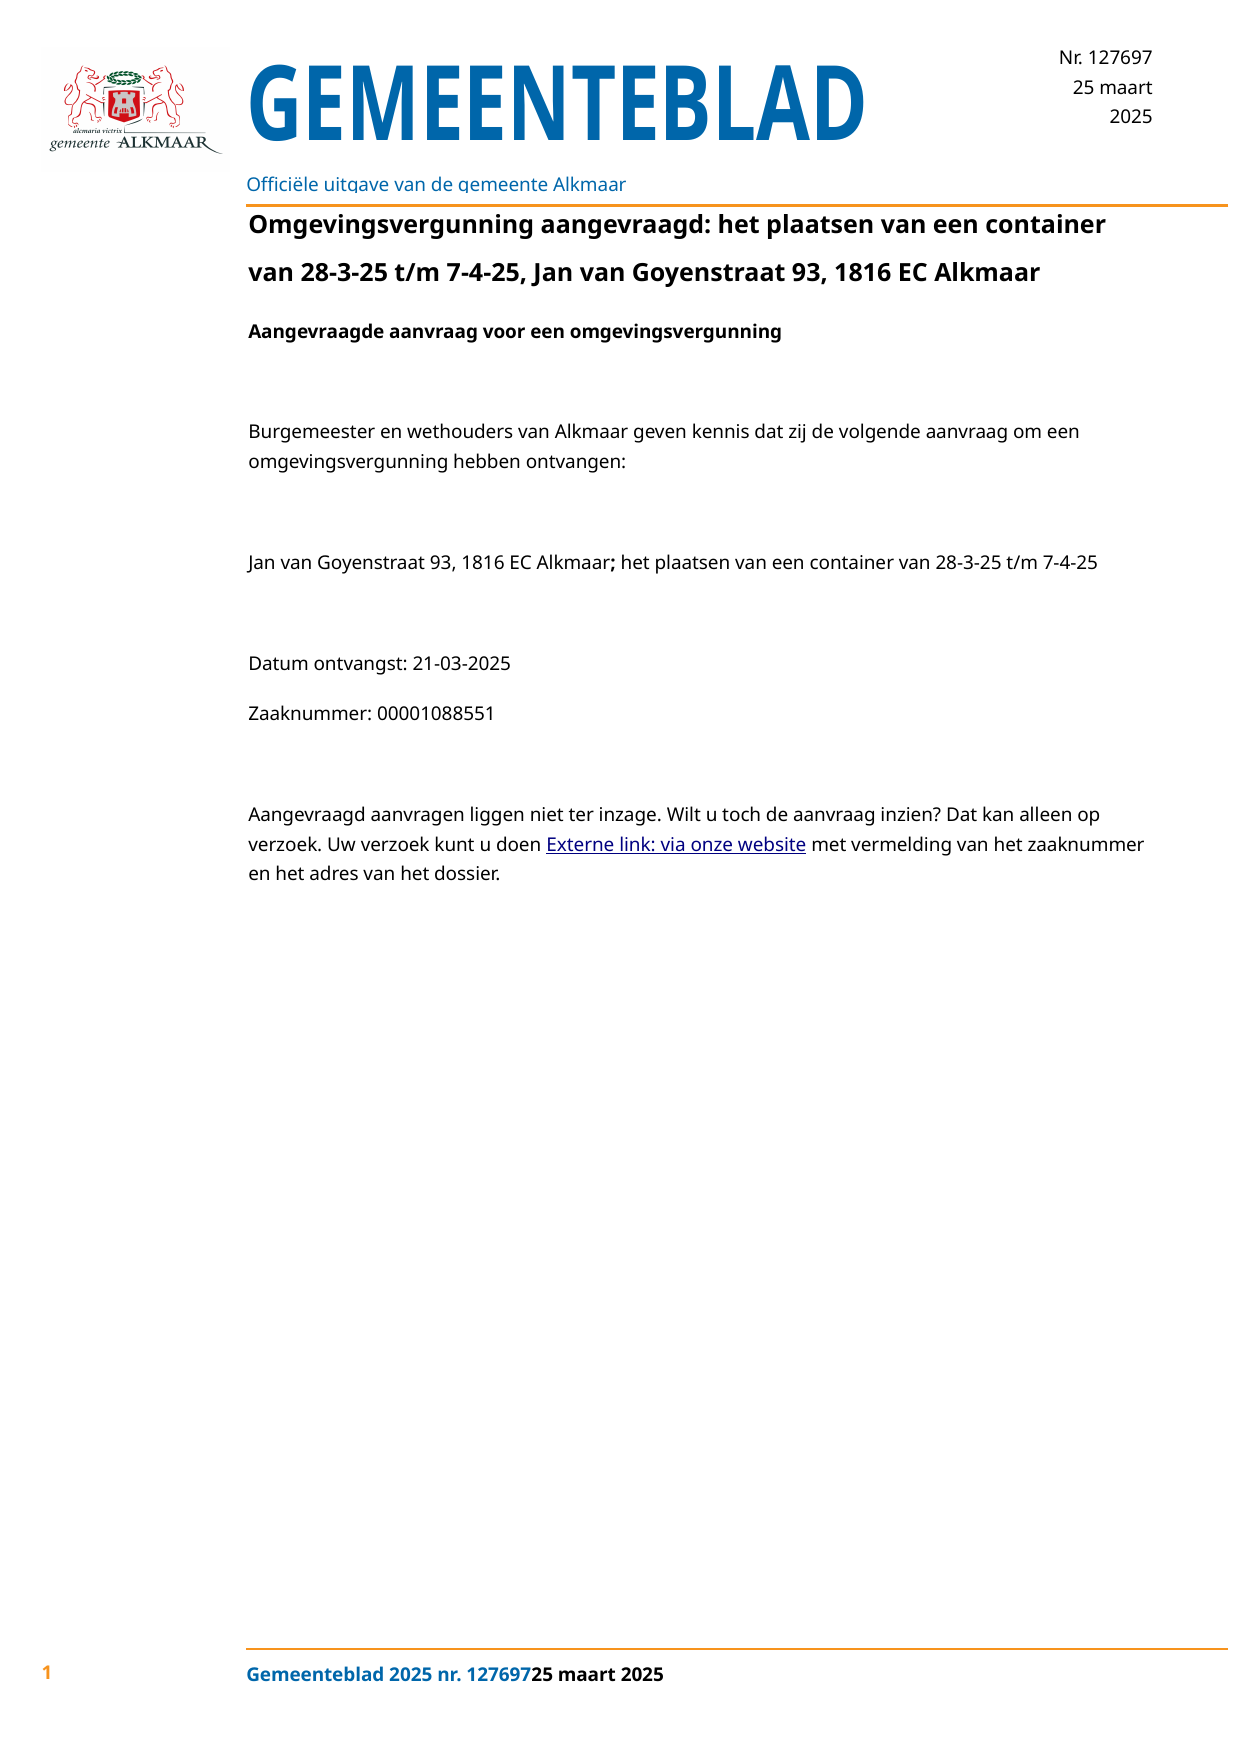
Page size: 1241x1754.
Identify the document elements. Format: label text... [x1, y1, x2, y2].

text Omgevingsvergunning aangevraagd: het plaatsen van een container van 28-3-25 t/m 7-4-25, Jan van Goyenstraat 93, 1816 EC Alkmaar [248, 207, 1152, 288]
picture [41, 47, 231, 172]
text Zaaknummer: 00001088551 [248, 700, 1152, 726]
text Jan van Goyenstraat 93, 1816 EC Alkmaar; het plaatsen van een container van 28-3-25 t/m 7-4-25 [248, 549, 1152, 575]
text Aangevraagde aanvraag voor een omgevingsvergunning [248, 318, 1152, 344]
text Aangevraagd aanvragen liggen niet ter inzage. Wilt u toch de aanvraag inzien? Dat kan alleen op verzoek. Uw verzoek kunt u doen Externe link: via onze website met vermelding van het zaaknummer en het adres van het dossier. [248, 801, 1152, 886]
text Burgemeester en wethouders van Alkmaar geven kennis dat zij de volgende aanvraag om een omgevingsvergunning hebben ontvangen: [248, 419, 1152, 474]
text Datum ontvangst: 21-03-2025 [248, 650, 1152, 676]
